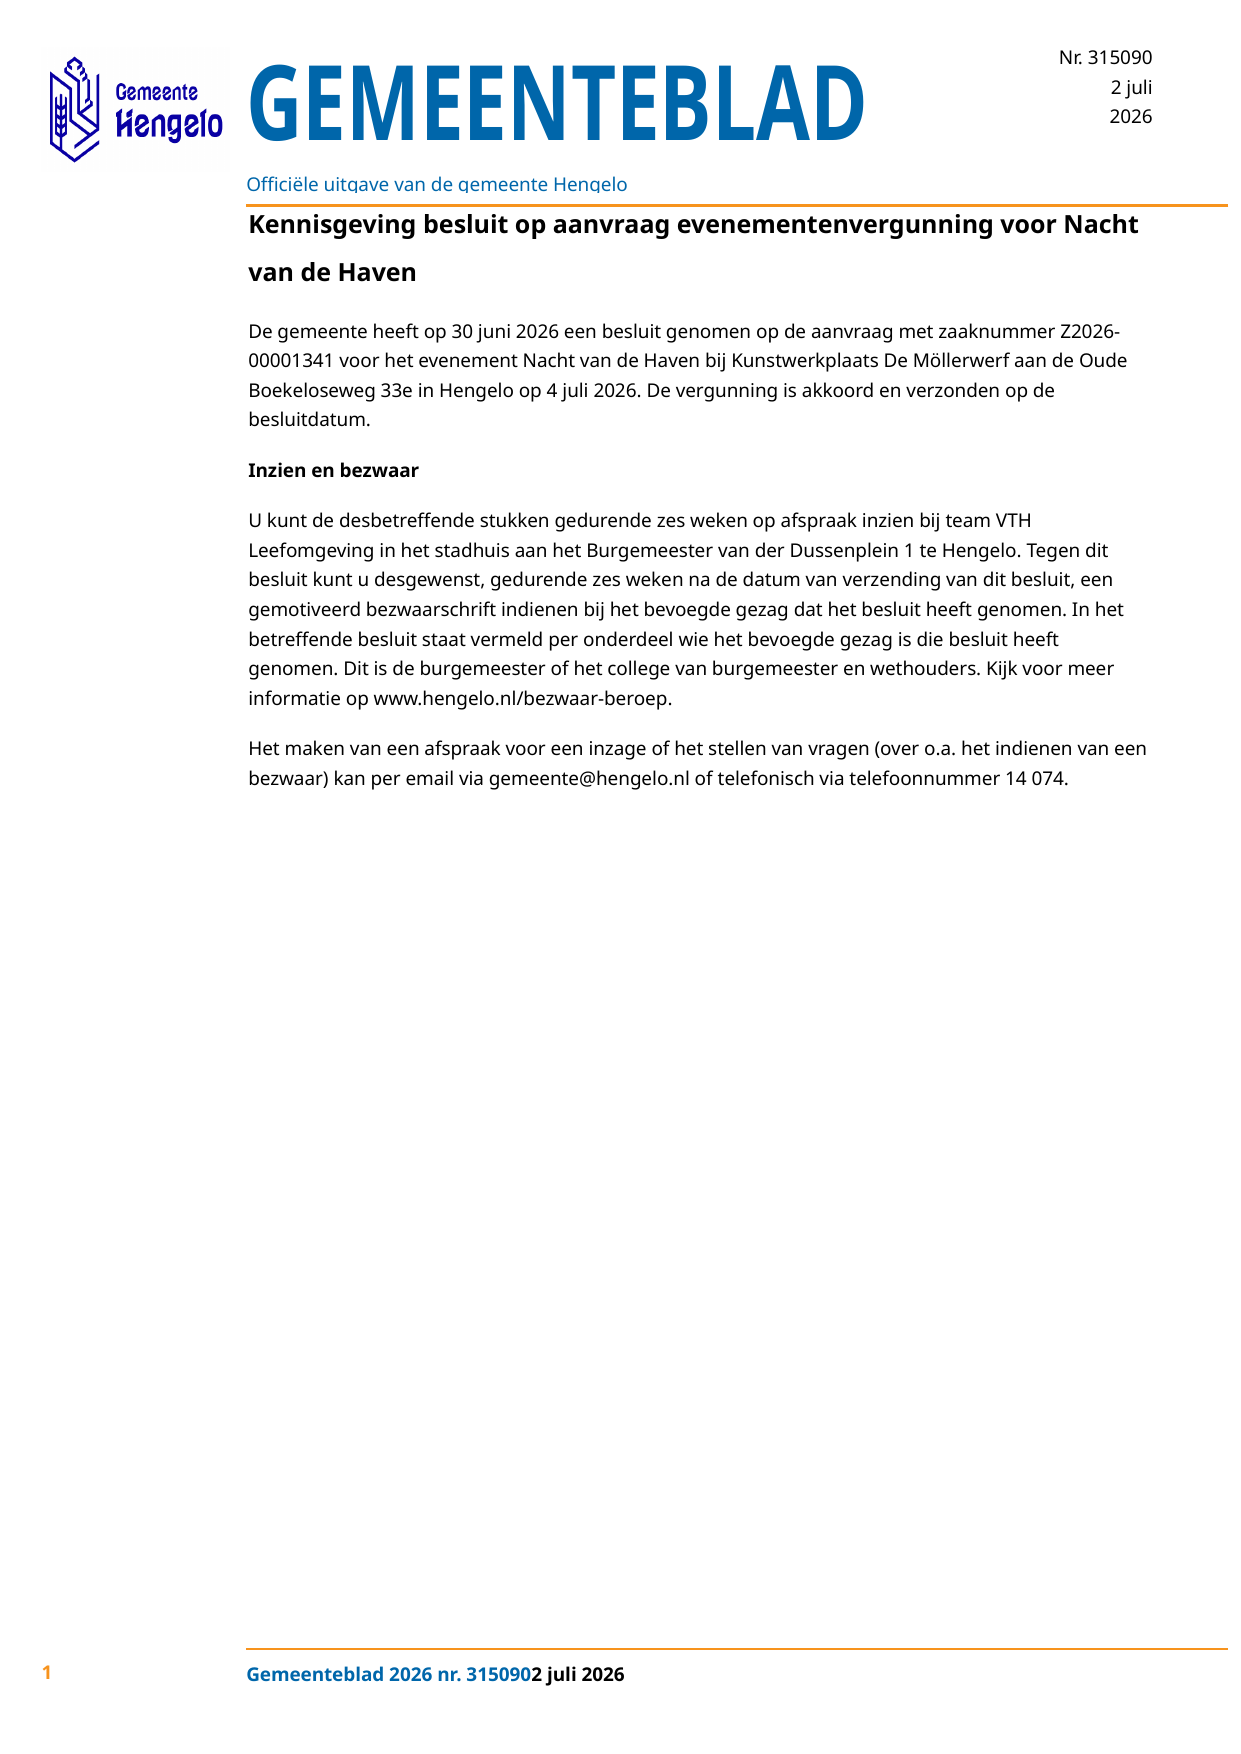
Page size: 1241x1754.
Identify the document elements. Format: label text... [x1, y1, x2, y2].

text Kennisgeving besluit op aanvraag evenementenvergunning voor Nacht van de Haven [248, 207, 1152, 288]
picture [41, 47, 231, 172]
text U kunt de desbetreffende stukken gedurende zes weken op afspraak inzien bij team VTH Leefomgeving in het stadhuis aan het Burgemeester van der Dussenplein 1 te Hengelo. Tegen dit besluit kunt u desgewenst, gedurende zes weken na de datum van verzending van dit besluit, een gemotiveerd bezwaarschrift indienen bij het bevoegde gezag dat het besluit heeft genomen. In het betreffende besluit staat vermeld per onderdeel wie het bevoegde gezag is die besluit heeft genomen. Dit is de burgemeester of het college van burgemeester en wethouders. Kijk voor meer informatie op www.hengelo.nl/bezwaar-beroep. [248, 507, 1152, 711]
text De gemeente heeft op 30 juni 2026 een besluit genomen op de aanvraag met zaaknummer Z2026-00001341 voor het evenement Nacht van de Haven bij Kunstwerkplaats De Möllerwerf aan de Oude Boekeloseweg 33e in Hengelo op 4 juli 2026. De vergunning is akkoord en verzonden op de besluitdatum. [248, 318, 1152, 432]
text Inzien en bezwaar [248, 457, 1152, 483]
text Het maken van een afspraak voor een inzage of het stellen van vragen (over o.a. het indienen van een bezwaar) kan per email via gemeente@hengelo.nl of telefonisch via telefoonnummer 14 074. [248, 735, 1152, 791]
